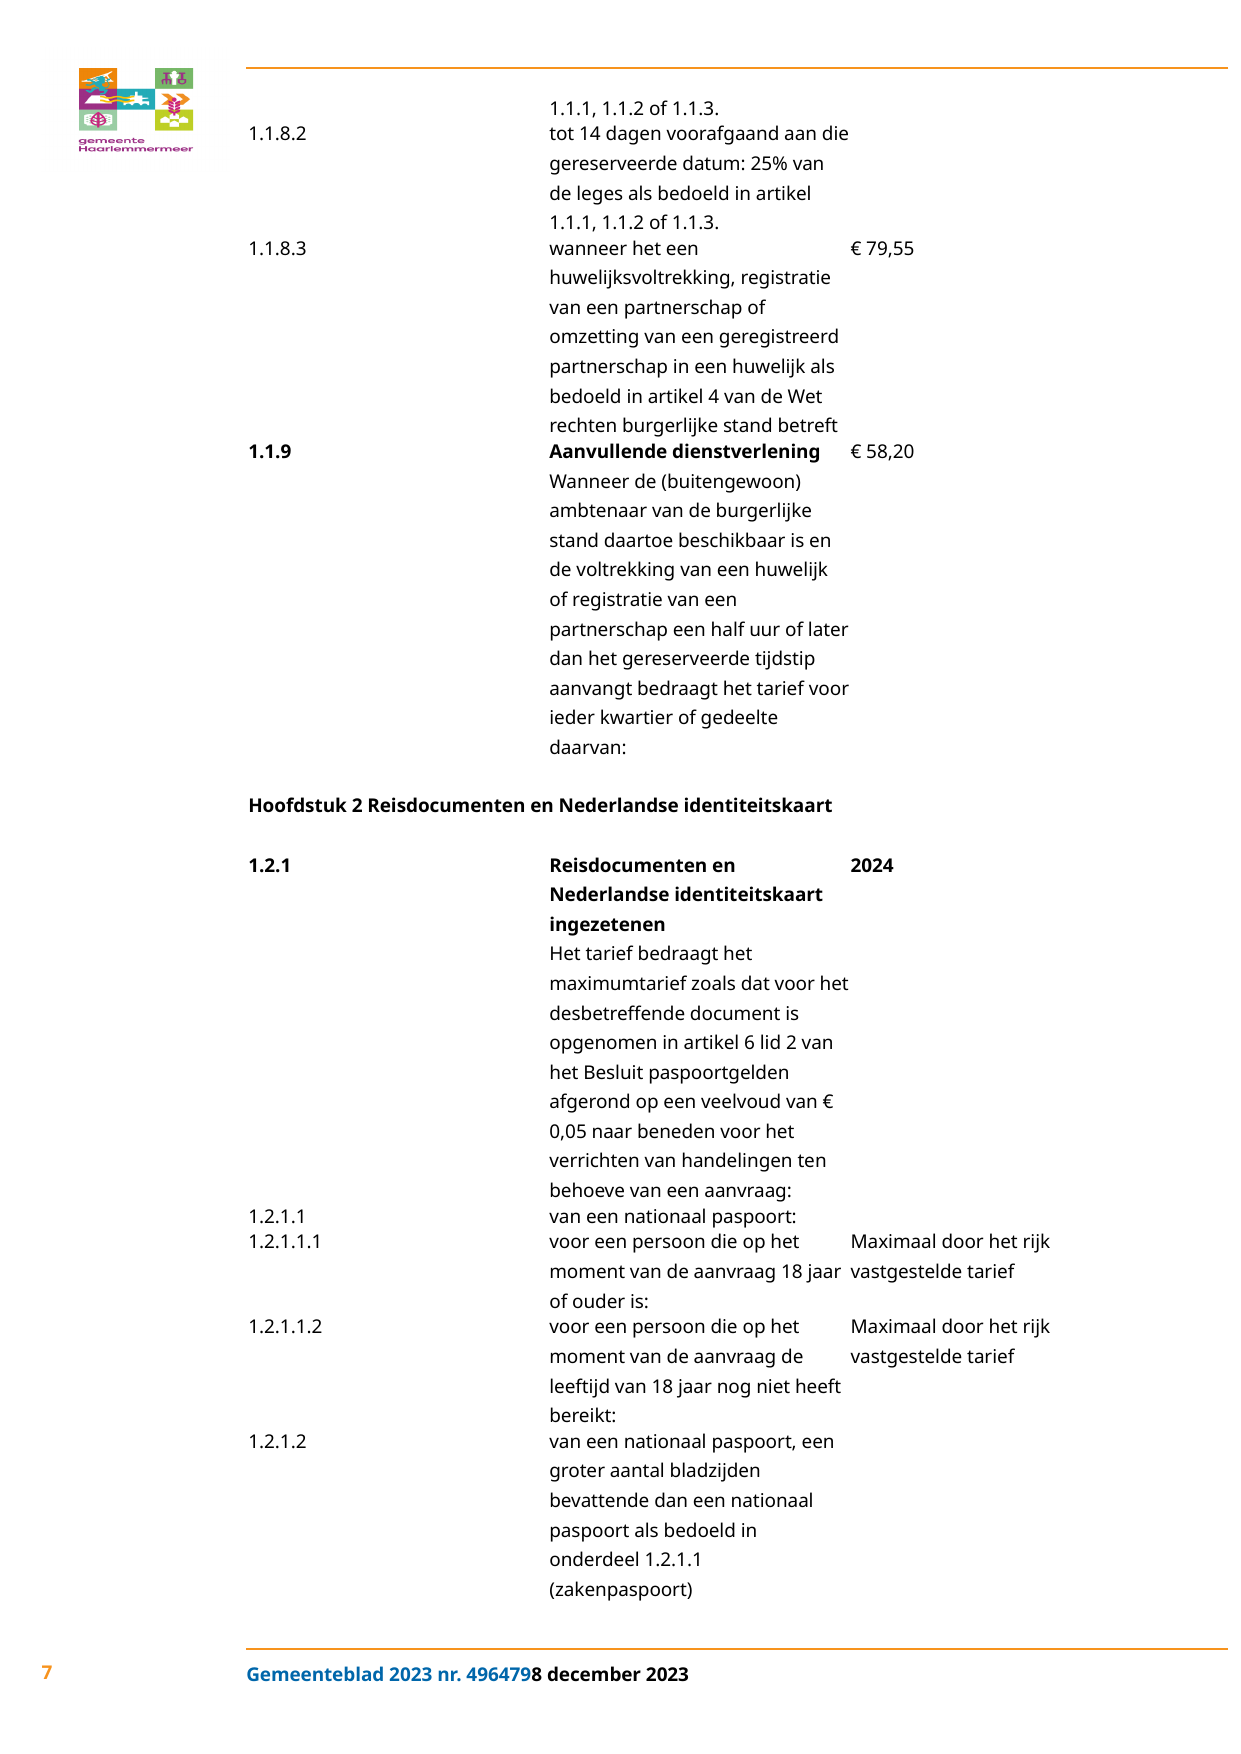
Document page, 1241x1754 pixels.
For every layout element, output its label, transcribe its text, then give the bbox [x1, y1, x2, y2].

table_cell € 79,55 [850, 235, 1152, 438]
table_cell [850, 95, 1152, 121]
table_cell Maximaal door het rijk vastgestelde tarief [850, 1229, 1152, 1314]
table_cell tot 14 dagen voorafgaand aan die gereserveerde datum: 25% van de leges als bedoeld in artikel 1.1.1, 1.1.2 of 1.1.3. [549, 121, 850, 235]
table_header 2024 [850, 852, 1152, 878]
table_cell van een nationaal paspoort: [549, 1203, 850, 1229]
table_cell 1.2.1.1 [248, 1203, 549, 1229]
table_cell voor een persoon die op het moment van de aanvraag 18 jaar of ouder is: [549, 1229, 850, 1314]
table_cell 1.1.8.2 [248, 121, 549, 235]
table_cell wanneer het een huwelijksvoltrekking, registratie van een partnerschap of omzetting van een geregistreerd partnerschap in een huwelijk als bedoeld in artikel 4 van de Wet rechten burgerlijke stand betreft [549, 235, 850, 438]
table_cell € 58,20 [850, 438, 1152, 760]
table_cell 1.1.9 [248, 438, 549, 760]
table_cell 1.2.1.1.1 [248, 1229, 549, 1314]
table_cell 1.2.1.2 [248, 1428, 549, 1602]
table_cell [850, 1203, 1152, 1229]
table_cell [850, 1428, 1152, 1602]
table_cell [248, 95, 549, 121]
table_cell Aanvullende dienstverlening Wanneer de (buitengewoon) ambtenaar van de burgerlijke stand daartoe beschikbaar is en de voltrekking van een huwelijk of registratie van een partnerschap een half uur of later dan het gereserveerde tijdstip aanvangt bedraagt het tarief voor ieder kwartier of gedeelte daarvan: [549, 438, 850, 760]
table_cell 1.1.1, 1.1.2 of 1.1.3. [549, 95, 850, 121]
table_cell voor een persoon die op het moment van de aanvraag de leeftijd van 18 jaar nog niet heeft bereikt: [549, 1314, 850, 1428]
table_cell [850, 121, 1152, 235]
table_cell 1.2.1.1.2 [248, 1314, 549, 1428]
table_cell van een nationaal paspoort, een groter aantal bladzijden bevattende dan een nationaal paspoort als bedoeld in onderdeel 1.2.1.1 (zakenpaspoort) [549, 1428, 850, 1602]
table_cell 1.1.8.3 [248, 235, 549, 438]
table_cell [850, 878, 1152, 1203]
text Hoofdstuk 2 Reisdocumenten en Nederlandse identiteitskaart [248, 793, 1152, 818]
table_header 1.2.1 [248, 852, 549, 1203]
table_header Reisdocumenten en Nederlandse identiteitskaart ingezetenen Het tarief bedraagt het maximumtarief zoals dat voor het desbetreffende document is opgenomen in artikel 6 lid 2 van het Besluit paspoortgelden afgerond op een veelvoud van € 0,05 naar beneden voor het verrichten van handelingen ten behoeve van een aanvraag: [549, 852, 850, 1203]
picture [41, 47, 231, 172]
table_cell Maximaal door het rijk vastgestelde tarief [850, 1314, 1152, 1428]
